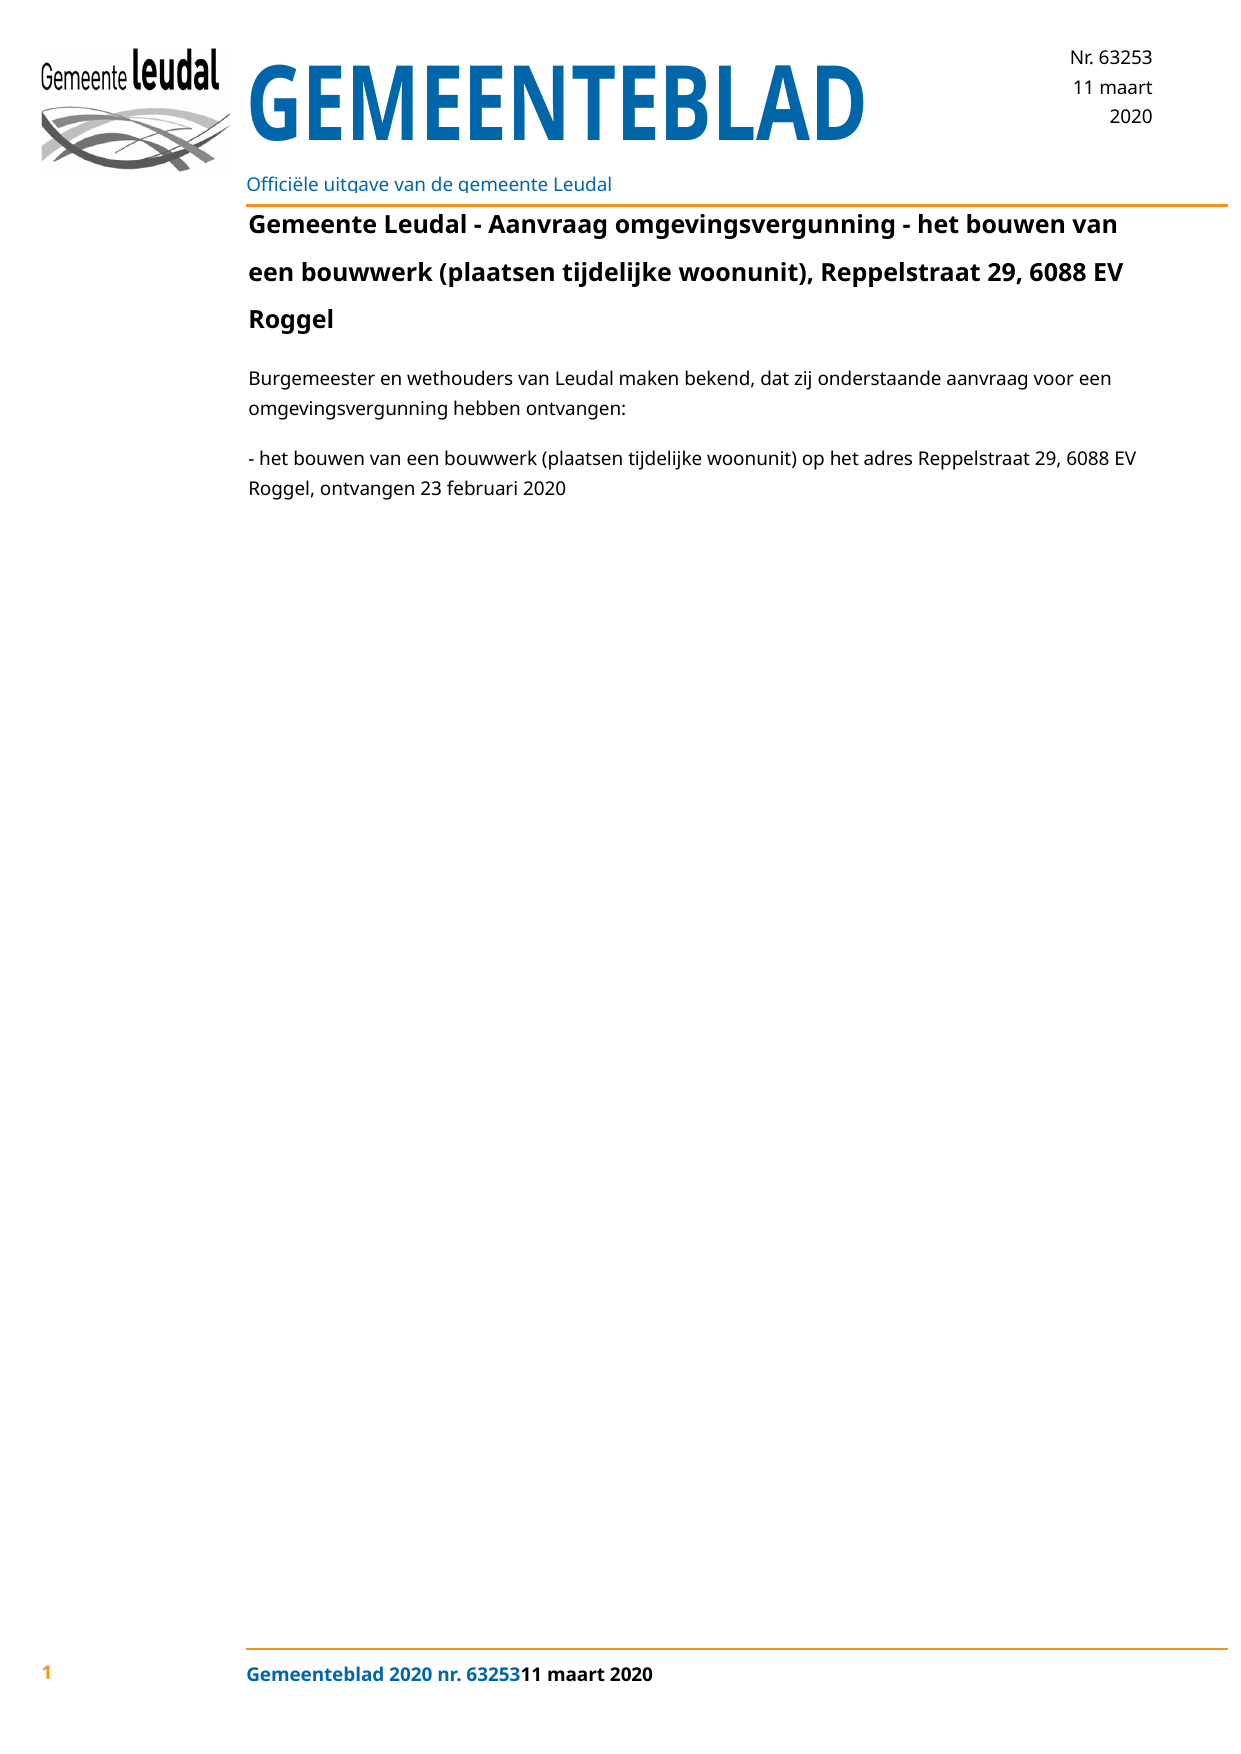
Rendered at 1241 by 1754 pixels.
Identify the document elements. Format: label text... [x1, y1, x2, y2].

text Gemeente Leudal - Aanvraag omgevingsvergunning - het bouwen van een bouwwerk (plaatsen tijdelijke woonunit), Reppelstraat 29, 6088 EV Roggel [248, 207, 1152, 336]
text - het bouwen van een bouwwerk (plaatsen tijdelijke woonunit) op het adres Reppelstraat 29, 6088 EV Roggel, ontvangen 23 februari 2020 [248, 446, 1152, 501]
picture [41, 47, 231, 172]
text Burgemeester en wethouders van Leudal maken bekend, dat zij onderstaande aanvraag voor een omgevingsvergunning hebben ontvangen: [248, 366, 1152, 421]
